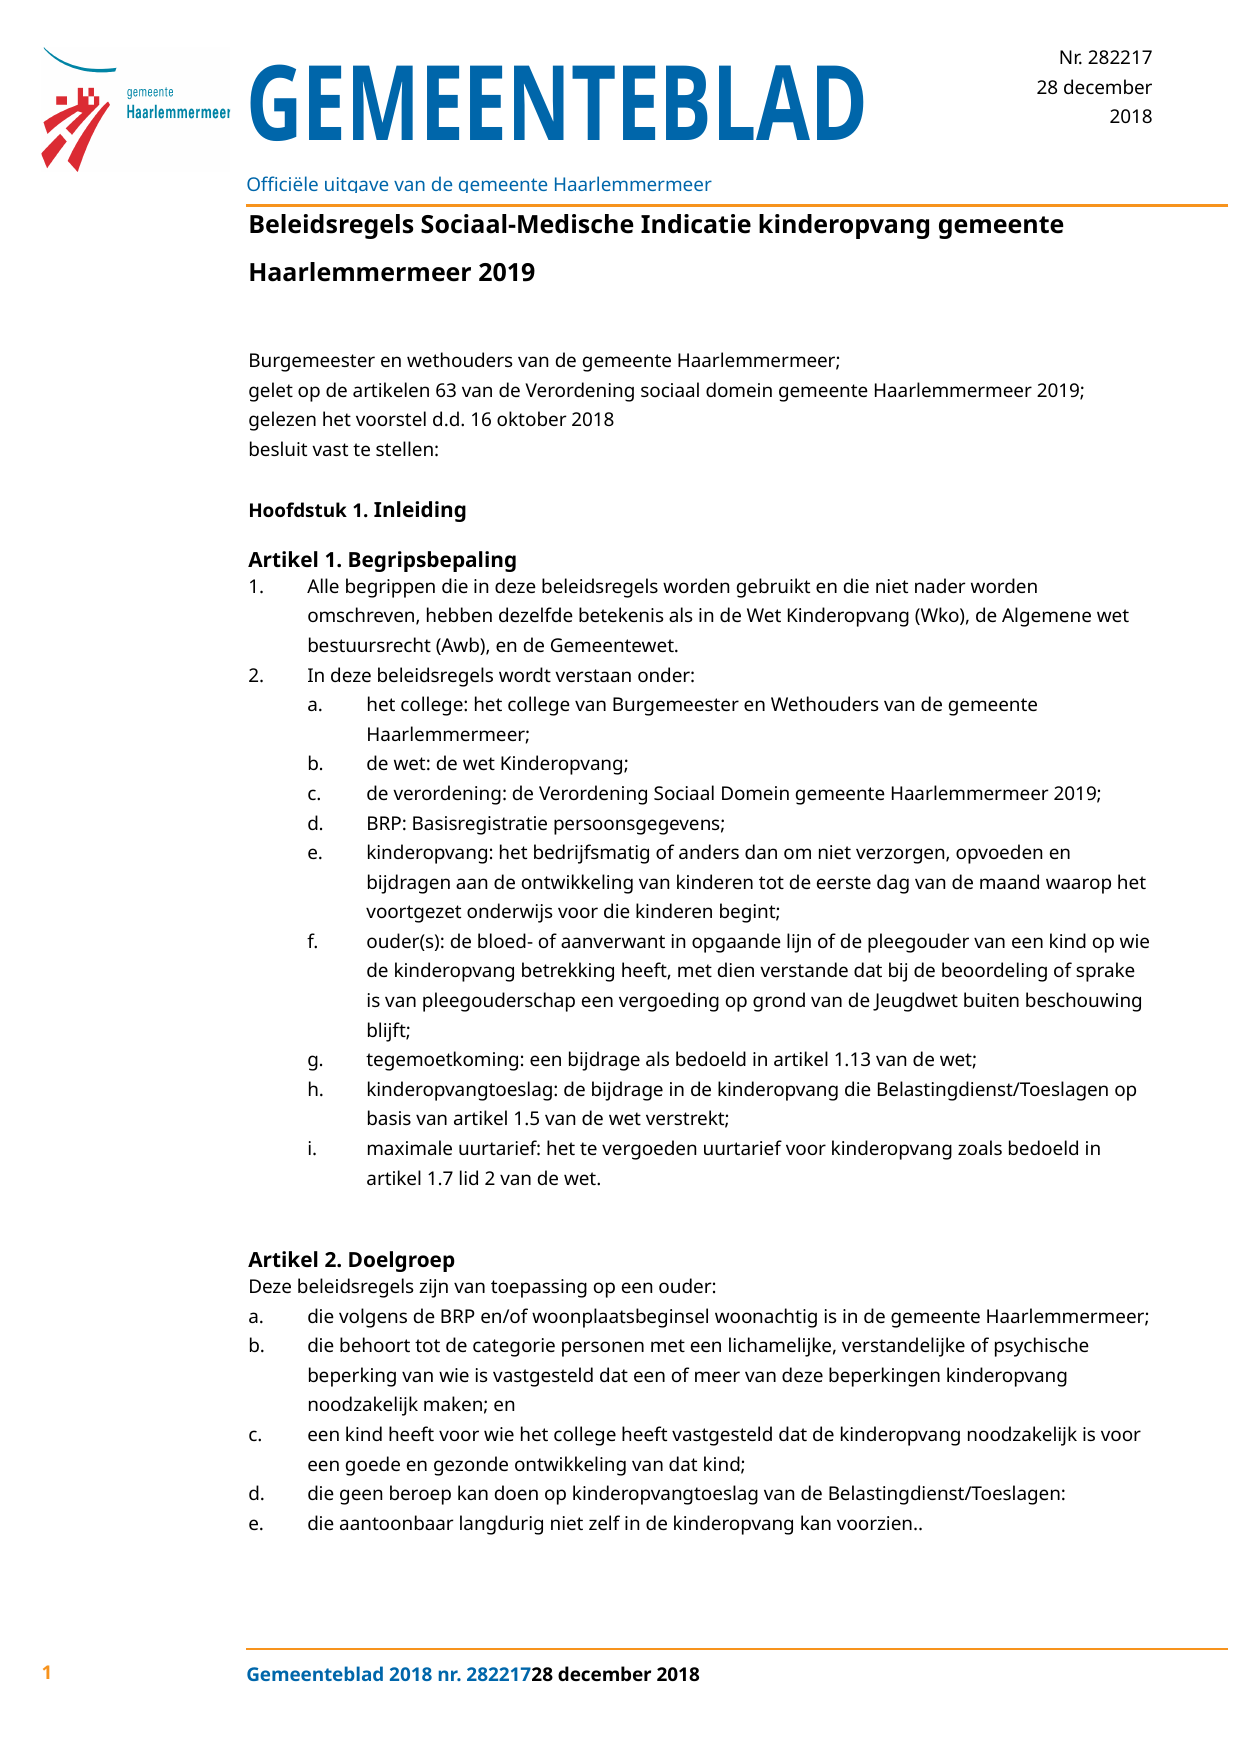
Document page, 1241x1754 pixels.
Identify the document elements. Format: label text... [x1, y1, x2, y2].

list kinderopvangtoeslag: de bijdrage in de kinderopvang die Belastingdienst/Toeslagen op basis van artikel 1.5 van de wet verstrekt; [307, 1076, 1152, 1131]
list BRP: Basisregistratie persoonsgegevens; [307, 810, 1152, 836]
list de wet: de wet Kinderopvang; [307, 751, 1152, 776]
list die aantoonbaar langdurig niet zelf in de kinderopvang kan voorzien.. [248, 1510, 1152, 1536]
list In deze beleidsregels wordt verstaan onder: [248, 662, 1152, 688]
list ouder(s): de bloed- of aanverwant in opgaande lijn of de pleegouder van een kind op wie de kinderopvang betrekking heeft, met dien verstande dat bij de beoordeling of sprake is van pleegouderschap een vergoeding op grond van de Jeugdwet buiten beschouwing blijft; [307, 928, 1152, 1043]
list die behoort tot de categorie personen met een lichamelijke, verstandelijke of psychische beperking van wie is vastgesteld dat een of meer van deze beperkingen kinderopvang noodzakelijk maken; en [248, 1332, 1152, 1417]
list Alle begrippen die in deze beleidsregels worden gebruikt en die niet nader worden omschreven, hebben dezelfde betekenis als in de Wet Kinderopvang (Wko), de Algemene wet bestuursrecht (Awb), en de Gemeentewet. [248, 573, 1152, 658]
list die geen beroep kan doen op kinderopvangtoeslag van de Belastingdienst/Toeslagen: [248, 1480, 1152, 1506]
text Artikel 2. Doelgroep [248, 1245, 1152, 1273]
list tegemoetkoming: een bijdrage als bedoeld in artikel 1.13 van de wet; [307, 1046, 1152, 1072]
text Beleidsregels Sociaal-Medische Indicatie kinderopvang gemeente Haarlemmermeer 2019 [248, 207, 1152, 288]
text Artikel 1. Begripsbepaling [248, 545, 1152, 573]
list een kind heeft voor wie het college heeft vastgesteld dat de kinderopvang noodzakelijk is voor een goede en gezonde ontwikkeling van dat kind; [248, 1421, 1152, 1476]
list kinderopvang: het bedrijfsmatig of anders dan om niet verzorgen, opvoeden en bijdragen aan de ontwikkeling van kinderen tot de eerste dag van de maand waarop het voortgezet onderwijs voor die kinderen begint; [307, 839, 1152, 924]
text gelet op de artikelen 63 van de Verordening sociaal domein gemeente Haarlemmermeer 2019; [248, 377, 1152, 403]
picture [41, 47, 231, 172]
text Hoofdstuk 1. Inleiding [248, 495, 1152, 524]
text Burgemeester en wethouders van de gemeente Haarlemmermeer; [248, 347, 1152, 373]
list maximale uurtarief: het te vergoeden uurtarief voor kinderopvang zoals bedoeld in artikel 1.7 lid 2 van de wet. [307, 1135, 1152, 1191]
text besluit vast te stellen: [248, 436, 1152, 462]
list de verordening: de Verordening Sociaal Domein gemeente Haarlemmermeer 2019; [307, 780, 1152, 806]
list die volgens de BRP en/of woonplaatsbeginsel woonachtig is in de gemeente Haarlemmermeer; [248, 1303, 1152, 1328]
text gelezen het voorstel d.d. 16 oktober 2018 [248, 407, 1152, 432]
text Deze beleidsregels zijn van toepassing op een ouder: [248, 1273, 1152, 1299]
list het college: het college van Burgemeester en Wethouders van de gemeente Haarlemmermeer; [307, 691, 1152, 747]
